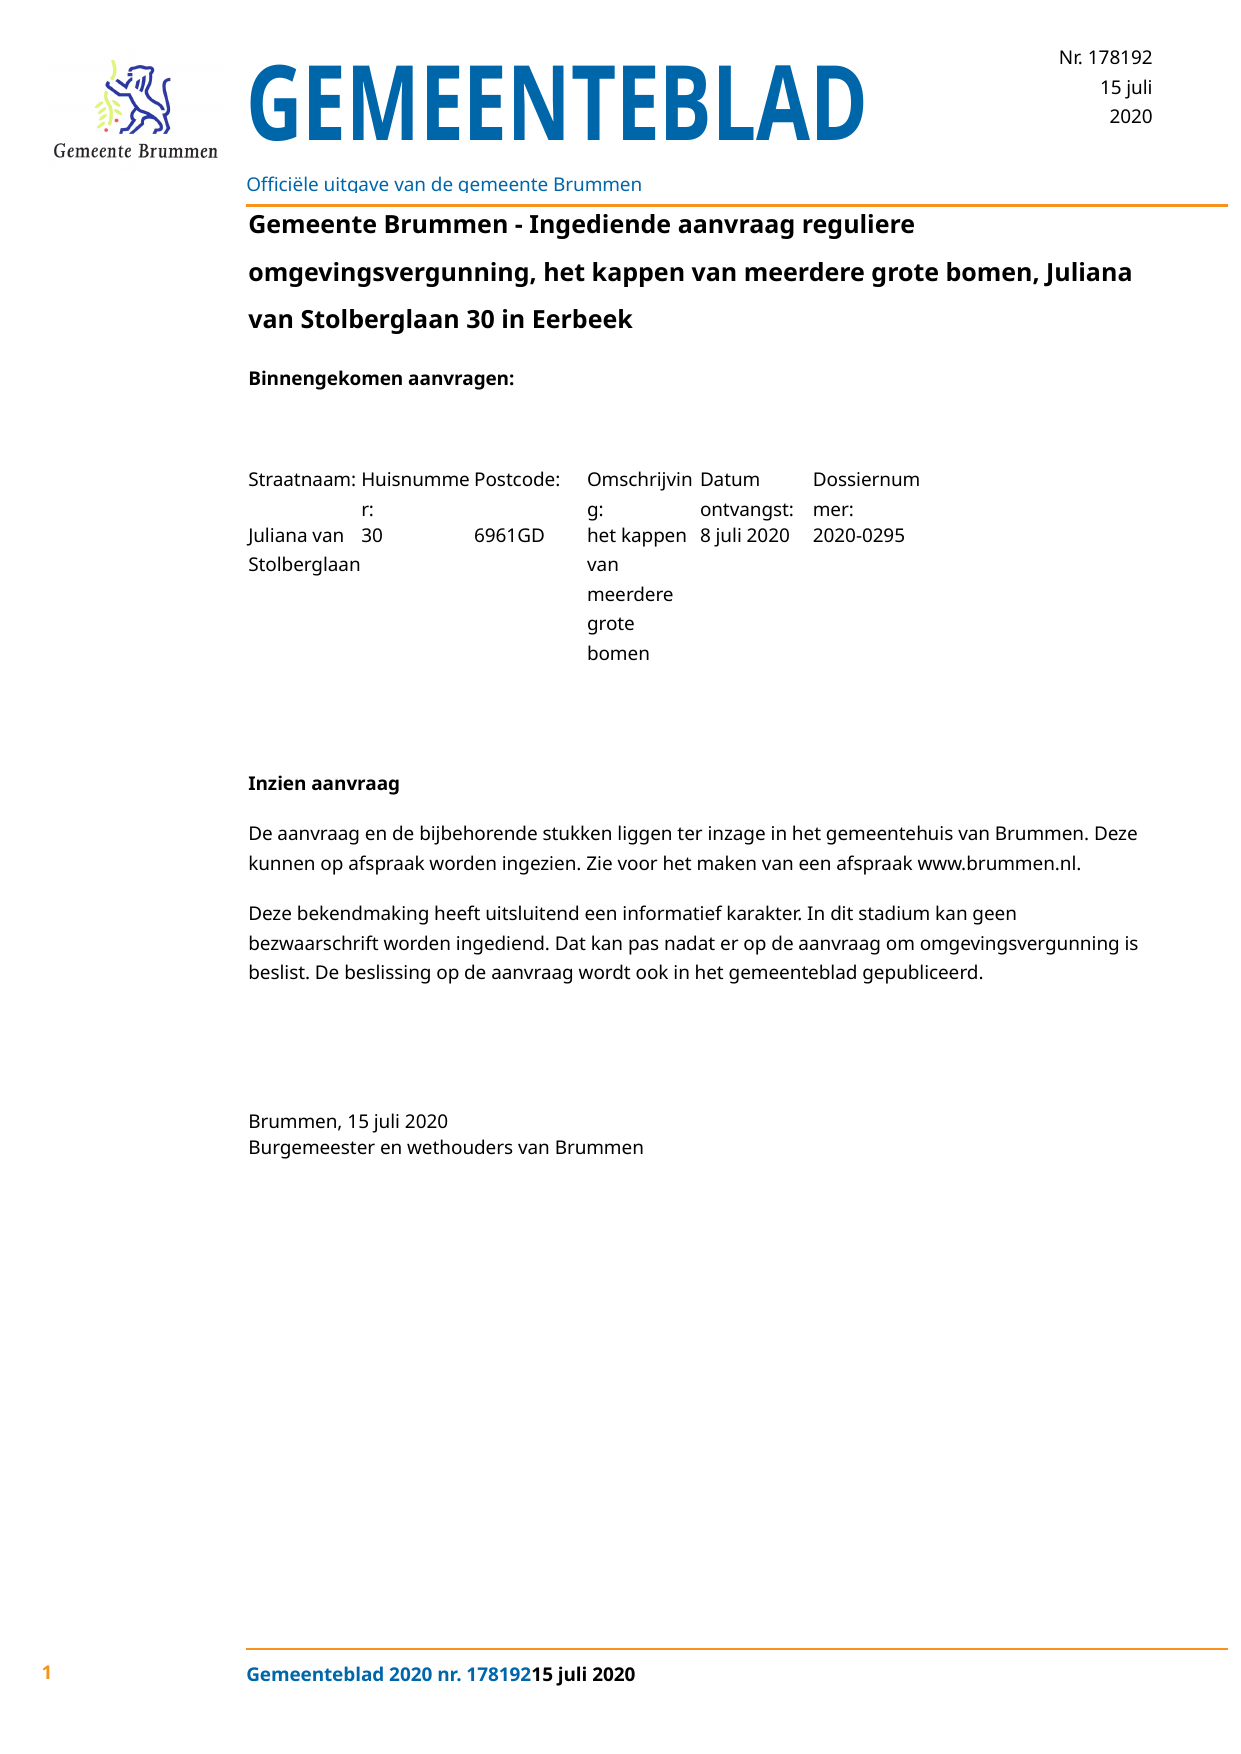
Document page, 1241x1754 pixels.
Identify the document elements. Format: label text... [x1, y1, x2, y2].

table_cell 2020-0295 [813, 522, 926, 666]
picture [41, 47, 231, 172]
table_cell 30 [361, 522, 474, 666]
text Burgemeester en wethouders van Brummen [248, 1134, 1152, 1159]
table_cell [926, 522, 1038, 666]
text Deze bekendmaking heeft uitsluitend een informatief karakter. In dit stadium kan geen bezwaarschrift worden ingediend. Dat kan pas nadat er op de aanvraag om omgevingsvergunning is beslist. De beslissing op de aanvraag wordt ook in het gemeenteblad gepubliceerd. [248, 900, 1152, 985]
text Brummen, 15 juli 2020 [248, 1108, 1152, 1134]
table_header Straatnaam: [248, 466, 361, 522]
table_header Omschrijving: [587, 466, 700, 522]
table_header [926, 466, 1038, 522]
table_header Postcode: [474, 466, 587, 522]
text Gemeente Brummen - Ingediende aanvraag reguliere omgevingsvergunning, het kappen van meerdere grote bomen, Juliana van Stolberglaan 30 in Eerbeek [248, 207, 1152, 336]
table_cell het kappen van meerdere grote bomen [587, 522, 700, 666]
text De aanvraag en de bijbehorende stukken liggen ter inzage in het gemeentehuis van Brummen. Deze kunnen op afspraak worden ingezien. Zie voor het maken van een afspraak www.brummen.nl. [248, 820, 1152, 876]
table_cell 6961GD [474, 522, 587, 666]
table_cell 8 juli 2020 [700, 522, 813, 666]
table_header Dossiernummer: [813, 466, 926, 522]
table_header [1039, 466, 1152, 522]
table_header Datum ontvangst: [700, 466, 813, 522]
text Inzien aanvraag [248, 770, 1152, 796]
table_header Huisnummer: [361, 466, 474, 522]
table_cell [1039, 522, 1152, 666]
text Binnengekomen aanvragen: [248, 366, 1152, 391]
table_cell Juliana van Stolberglaan [248, 522, 361, 666]
